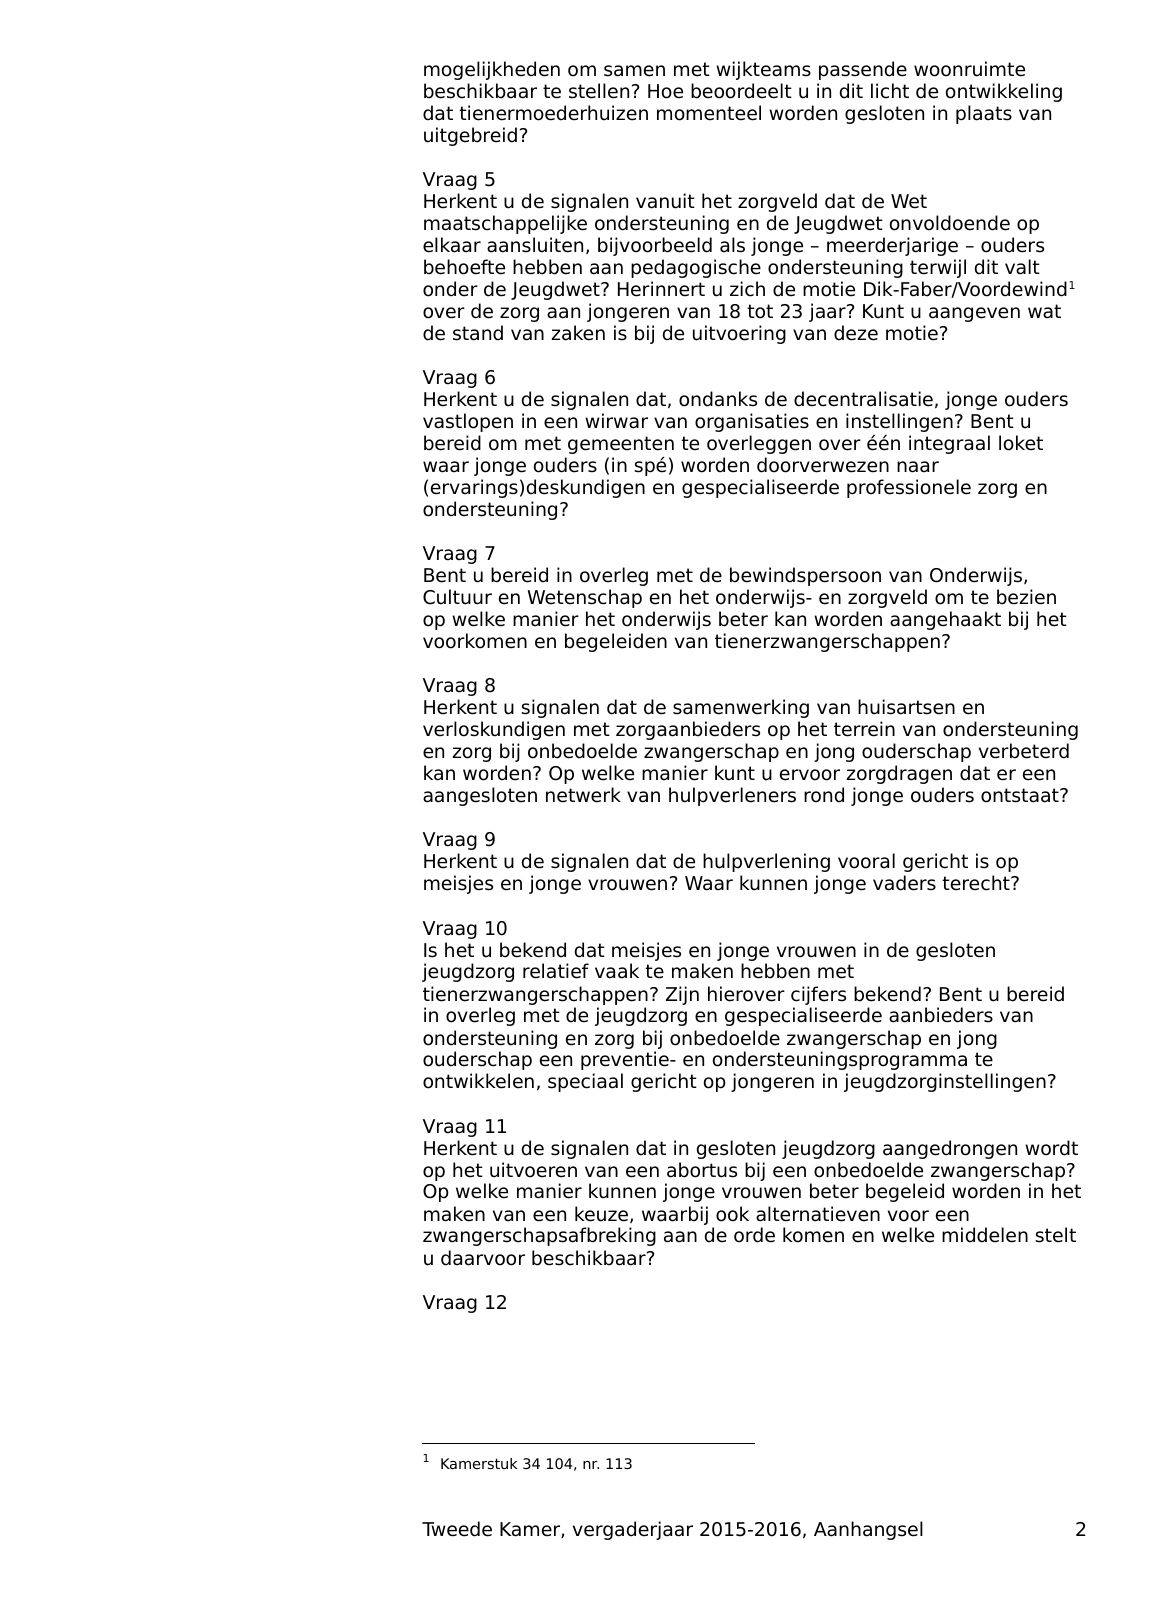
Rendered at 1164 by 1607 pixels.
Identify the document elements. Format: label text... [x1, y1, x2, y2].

text Herkent u de signalen dat in gesloten jeugdzorg aangedrongen wordt op het uitvoeren van een abortus bij een onbedoelde zwangerschap? Op welke manier kunnen jonge vrouwen beter begeleid worden in het maken van een keuze, waarbij ook alternatieven voor een zwangerschapsafbreking aan de orde komen en welke middelen stelt u daarvoor beschikbaar? [422, 1137, 1087, 1269]
text mogelijkheden om samen met wijkteams passende woonruimte beschikbaar te stellen? Hoe beoordeelt u in dit licht de ontwikkeling dat tienermoederhuizen momenteel worden gesloten in plaats van uitgebreid? [422, 59, 1087, 147]
text Vraag 6 [422, 367, 1087, 389]
text Vraag 8 [422, 675, 1087, 697]
text Herkent u de signalen vanuit het zorgveld dat de Wet maatschappelijke ondersteuning en de Jeugdwet onvoldoende op elkaar aansluiten, bijvoorbeeld als jonge – meerderjarige – ouders behoefte hebben aan pedagogische ondersteuning terwijl dit valt onder de Jeugdwet? Herinnert u zich de motie Dik-Faber/Voordewind over de zorg aan jongeren van 18 tot 23 jaar? Kunt u aangeven wat de stand van zaken is bij de uitvoering van deze motie? [422, 191, 1087, 345]
text Kamerstuk 34 104, nr. 113 [422, 1452, 1087, 1474]
text Vraag 9 [422, 829, 1087, 851]
text Vraag 11 [422, 1116, 1087, 1137]
text Bent u bereid in overleg met de bewindspersoon van Onderwijs, Cultuur en Wetenschap en het onderwijs- en zorgveld om te bezien op welke manier het onderwijs beter kan worden aangehaakt bij het voorkomen en begeleiden van tienerzwangerschappen? [422, 565, 1087, 653]
text Vraag 5 [422, 169, 1087, 191]
text Herkent u de signalen dat, ondanks de decentralisatie, jonge ouders vastlopen in een wirwar van organisaties en instellingen? Bent u bereid om met gemeenten te overleggen over één integraal loket waar jonge ouders (in spé) worden doorverwezen naar (ervarings)deskundigen en gespecialiseerde professionele zorg en ondersteuning? [422, 389, 1087, 521]
text Herkent u signalen dat de samenwerking van huisartsen en verloskundigen met zorgaanbieders op het terrein van ondersteuning en zorg bij onbedoelde zwangerschap en jong ouderschap verbeterd kan worden? Op welke manier kunt u ervoor zorgdragen dat er een aangesloten netwerk van hulpverleners rond jonge ouders ontstaat? [422, 697, 1087, 807]
text Vraag 7 [422, 543, 1087, 565]
text Is het u bekend dat meisjes en jonge vrouwen in de gesloten jeugdzorg relatief vaak te maken hebben met tienerzwangerschappen? Zijn hierover cijfers bekend? Bent u bereid in overleg met de jeugdzorg en gespecialiseerde aanbieders van ondersteuning en zorg bij onbedoelde zwangerschap en jong ouderschap een preventie- en ondersteuningsprogramma te ontwikkelen, speciaal gericht op jongeren in jeugdzorginstellingen? [422, 939, 1087, 1093]
text Herkent u de signalen dat de hulpverlening vooral gericht is op meisjes en jonge vrouwen? Waar kunnen jonge vaders terecht? [422, 851, 1087, 895]
text Vraag 10 [422, 917, 1087, 939]
text Vraag 12 [422, 1292, 1087, 1313]
